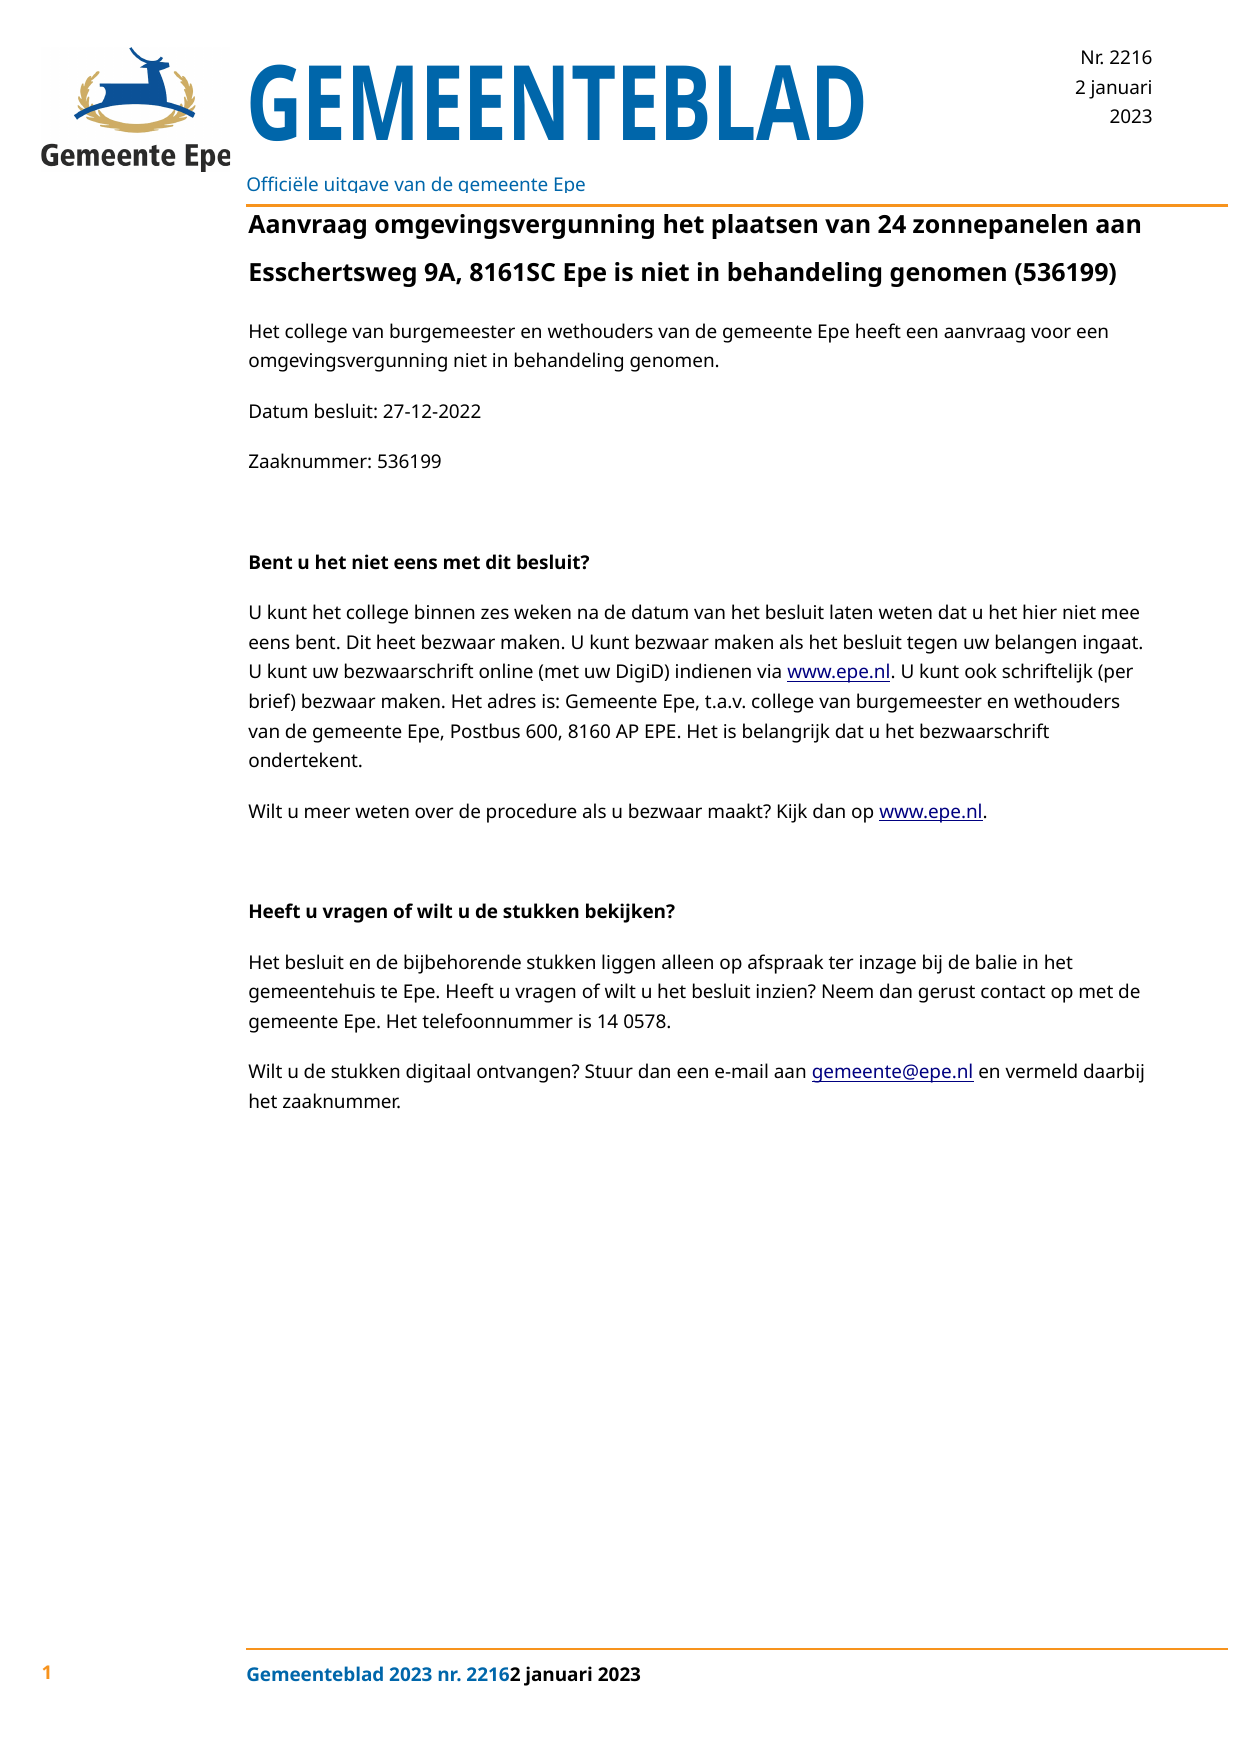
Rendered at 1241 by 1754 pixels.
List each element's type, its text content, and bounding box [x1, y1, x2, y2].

picture [41, 47, 231, 172]
text Aanvraag omgevingsvergunning het plaatsen van 24 zonnepanelen aan Esschertsweg 9A, 8161SC Epe is niet in behandeling genomen (536199) [248, 207, 1152, 288]
text Zaaknummer: 536199 [248, 448, 1152, 474]
text Bent u het niet eens met dit besluit? [248, 549, 1152, 575]
text U kunt het college binnen zes weken na de datum van het besluit laten weten dat u het hier niet mee eens bent. Dit heet bezwaar maken. U kunt bezwaar maken als het besluit tegen uw belangen ingaat. U kunt uw bezwaarschrift online (met uw DigiD) indienen via www.epe.nl. U kunt ook schriftelijk (per brief) bezwaar maken. Het adres is: Gemeente Epe, t.a.v. college van burgemeester en wethouders van de gemeente Epe, Postbus 600, 8160 AP EPE. Het is belangrijk dat u het bezwaarschrift ondertekent. [248, 599, 1152, 773]
text Het college van burgemeester en wethouders van de gemeente Epe heeft een aanvraag voor een omgevingsvergunning niet in behandeling genomen. [248, 318, 1152, 373]
text Heeft u vragen of wilt u de stukken bekijken? [248, 899, 1152, 924]
text Het besluit en de bijbehorende stukken liggen alleen op afspraak ter inzage bij de balie in het gemeentehuis te Epe. Heeft u vragen of wilt u het besluit inzien? Neem dan gerust contact op met de gemeente Epe. Het telefoonnummer is 14 0578. [248, 949, 1152, 1034]
text Datum besluit: 27-12-2022 [248, 398, 1152, 424]
text Wilt u meer weten over de procedure als u bezwaar maakt? Kijk dan op www.epe.nl. [248, 798, 1152, 824]
text Wilt u de stukken digitaal ontvangen? Stuur dan een e-mail aan gemeente@epe.nl en vermeld daarbij het zaaknummer. [248, 1059, 1152, 1114]
